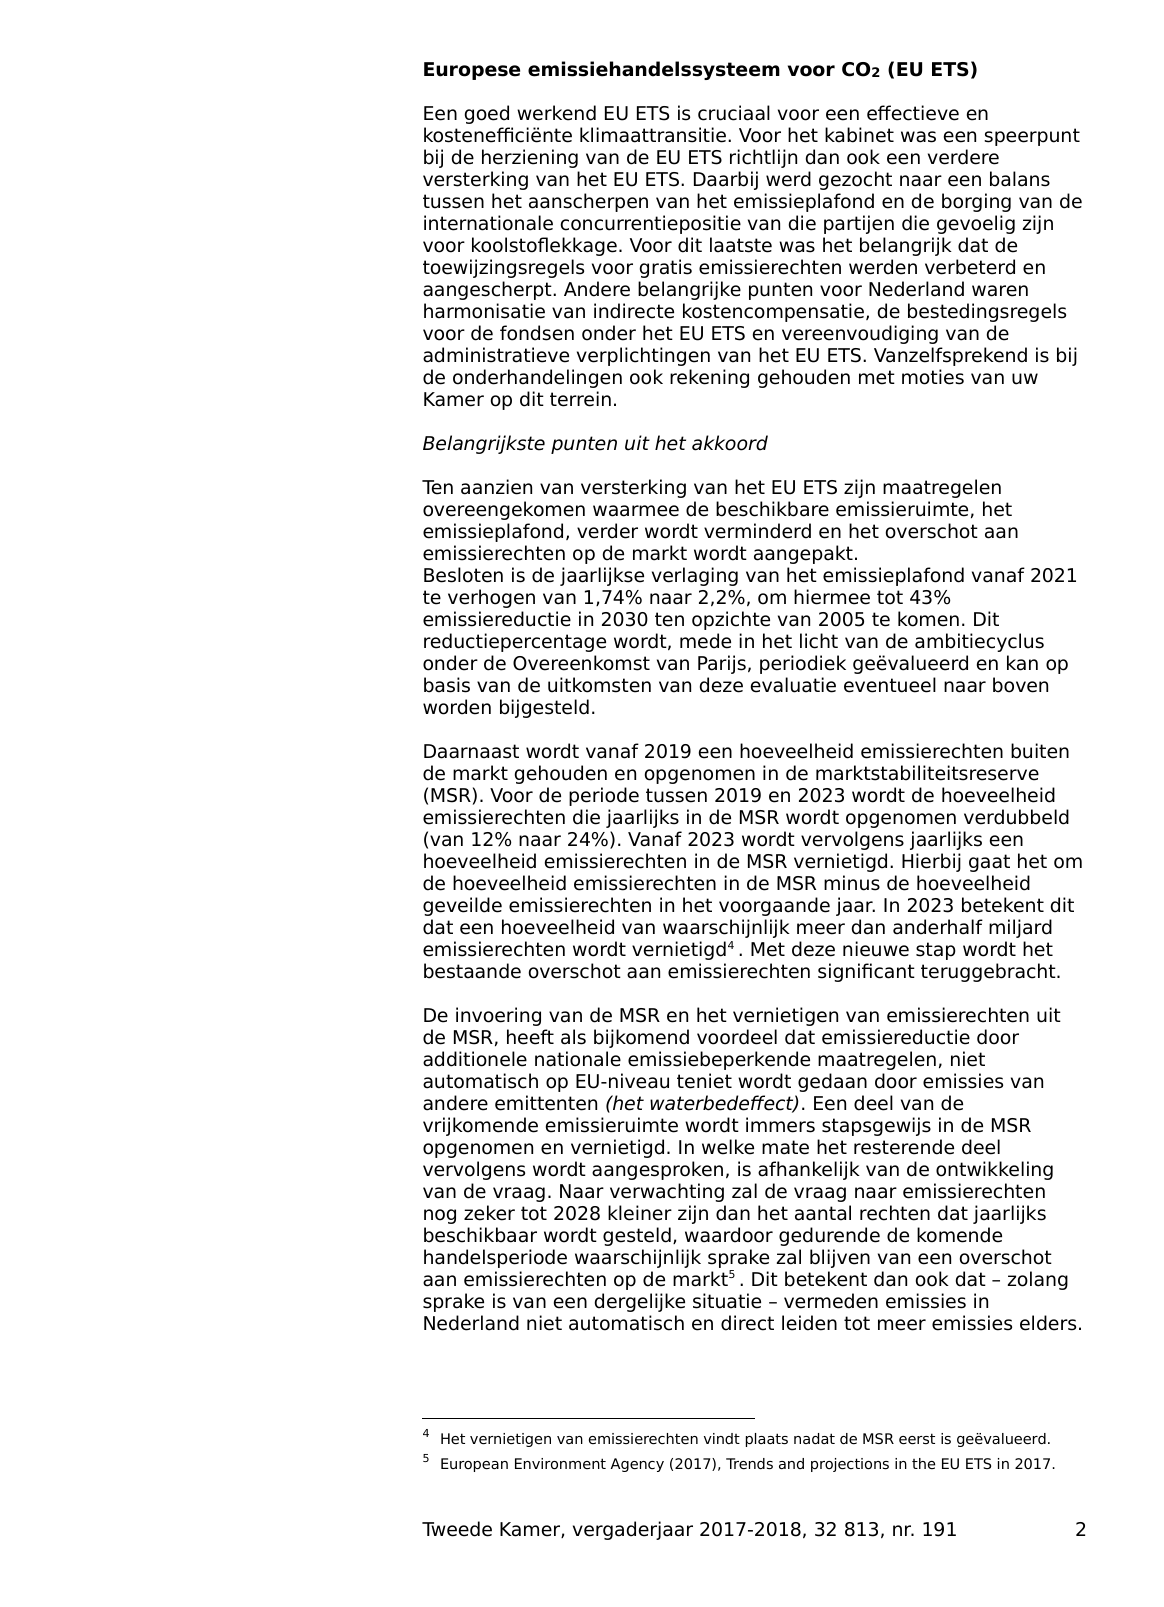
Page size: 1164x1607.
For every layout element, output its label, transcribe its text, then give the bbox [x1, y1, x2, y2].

subtitle Belangrijkste punten uit het akkoord [422, 433, 1087, 455]
text Besloten is de jaarlijkse verlaging van het emissieplafond vanaf 2021 te verhogen van 1,74% naar 2,2%, om hiermee tot 43% emissiereductie in 2030 ten opzichte van 2005 te komen. Dit reductiepercentage wordt, mede in het licht van de ambitiecyclus onder de Overeenkomst van Parijs, periodiek geëvalueerd en kan op basis van de uitkomsten van deze evaluatie eventueel naar boven worden bijgesteld. [422, 565, 1087, 719]
text Daarnaast wordt vanaf 2019 een hoeveelheid emissierechten buiten de markt gehouden en opgenomen in de marktstabiliteitsreserve (MSR). Voor de periode tussen 2019 en 2023 wordt de hoeveelheid emissierechten die jaarlijks in de MSR wordt opgenomen verdubbeld (van 12% naar 24%). Vanaf 2023 wordt vervolgens jaarlijks een hoeveelheid emissierechten in de MSR vernietigd. Hierbij gaat het om de hoeveelheid emissierechten in de MSR minus de hoeveelheid geveilde emissierechten in het voorgaande jaar. In 2023 betekent dit dat een hoeveelheid van waarschijnlijk meer dan anderhalf miljard emissierechten wordt vernietigd. Met deze nieuwe stap wordt het bestaande overschot aan emissierechten significant teruggebracht. [422, 741, 1087, 983]
text Het vernietigen van emissierechten vindt plaats nadat de MSR eerst is geëvalueerd. [422, 1427, 1087, 1449]
subtitle Europese emissiehandelssysteem voor CO2 (EU ETS) [422, 59, 1087, 81]
text Ten aanzien van versterking van het EU ETS zijn maatregelen overeengekomen waarmee de beschikbare emissieruimte, het emissieplafond, verder wordt verminderd en het overschot aan emissierechten op de markt wordt aangepakt. [422, 477, 1087, 565]
text De invoering van de MSR en het vernietigen van emissierechten uit de MSR, heeft als bijkomend voordeel dat emissiereductie door additionele nationale emissiebeperkende maatregelen, niet automatisch op EU-niveau teniet wordt gedaan door emissies van andere emittenten (het waterbedeffect). Een deel van de vrijkomende emissieruimte wordt immers stapsgewijs in de MSR opgenomen en vernietigd. In welke mate het resterende deel vervolgens wordt aangesproken, is afhankelijk van de ontwikkeling van de vraag. Naar verwachting zal de vraag naar emissierechten nog zeker tot 2028 kleiner zijn dan het aantal rechten dat jaarlijks beschikbaar wordt gesteld, waardoor gedurende de komende handelsperiode waarschijnlijk sprake zal blijven van een overschot aan emissierechten op de markt. Dit betekent dan ook dat – zolang sprake is van een dergelijke situatie – vermeden emissies in Nederland niet automatisch en direct leiden tot meer emissies elders. [422, 1005, 1087, 1335]
text European Environment Agency (2017), Trends and projections in the EU ETS in 2017. [422, 1452, 1087, 1474]
text Een goed werkend EU ETS is cruciaal voor een effectieve en kostenefficiënte klimaattransitie. Voor het kabinet was een speerpunt bij de herziening van de EU ETS richtlijn dan ook een verdere versterking van het EU ETS. Daarbij werd gezocht naar een balans tussen het aanscherpen van het emissieplafond en de borging van de internationale concurrentiepositie van die partijen die gevoelig zijn voor koolstoflekkage. Voor dit laatste was het belangrijk dat de toewijzingsregels voor gratis emissierechten werden verbeterd en aangescherpt. Andere belangrijke punten voor Nederland waren harmonisatie van indirecte kostencompensatie, de bestedingsregels voor de fondsen onder het EU ETS en vereenvoudiging van de administratieve verplichtingen van het EU ETS. Vanzelfsprekend is bij de onderhandelingen ook rekening gehouden met moties van uw Kamer op dit terrein. [422, 103, 1087, 411]
